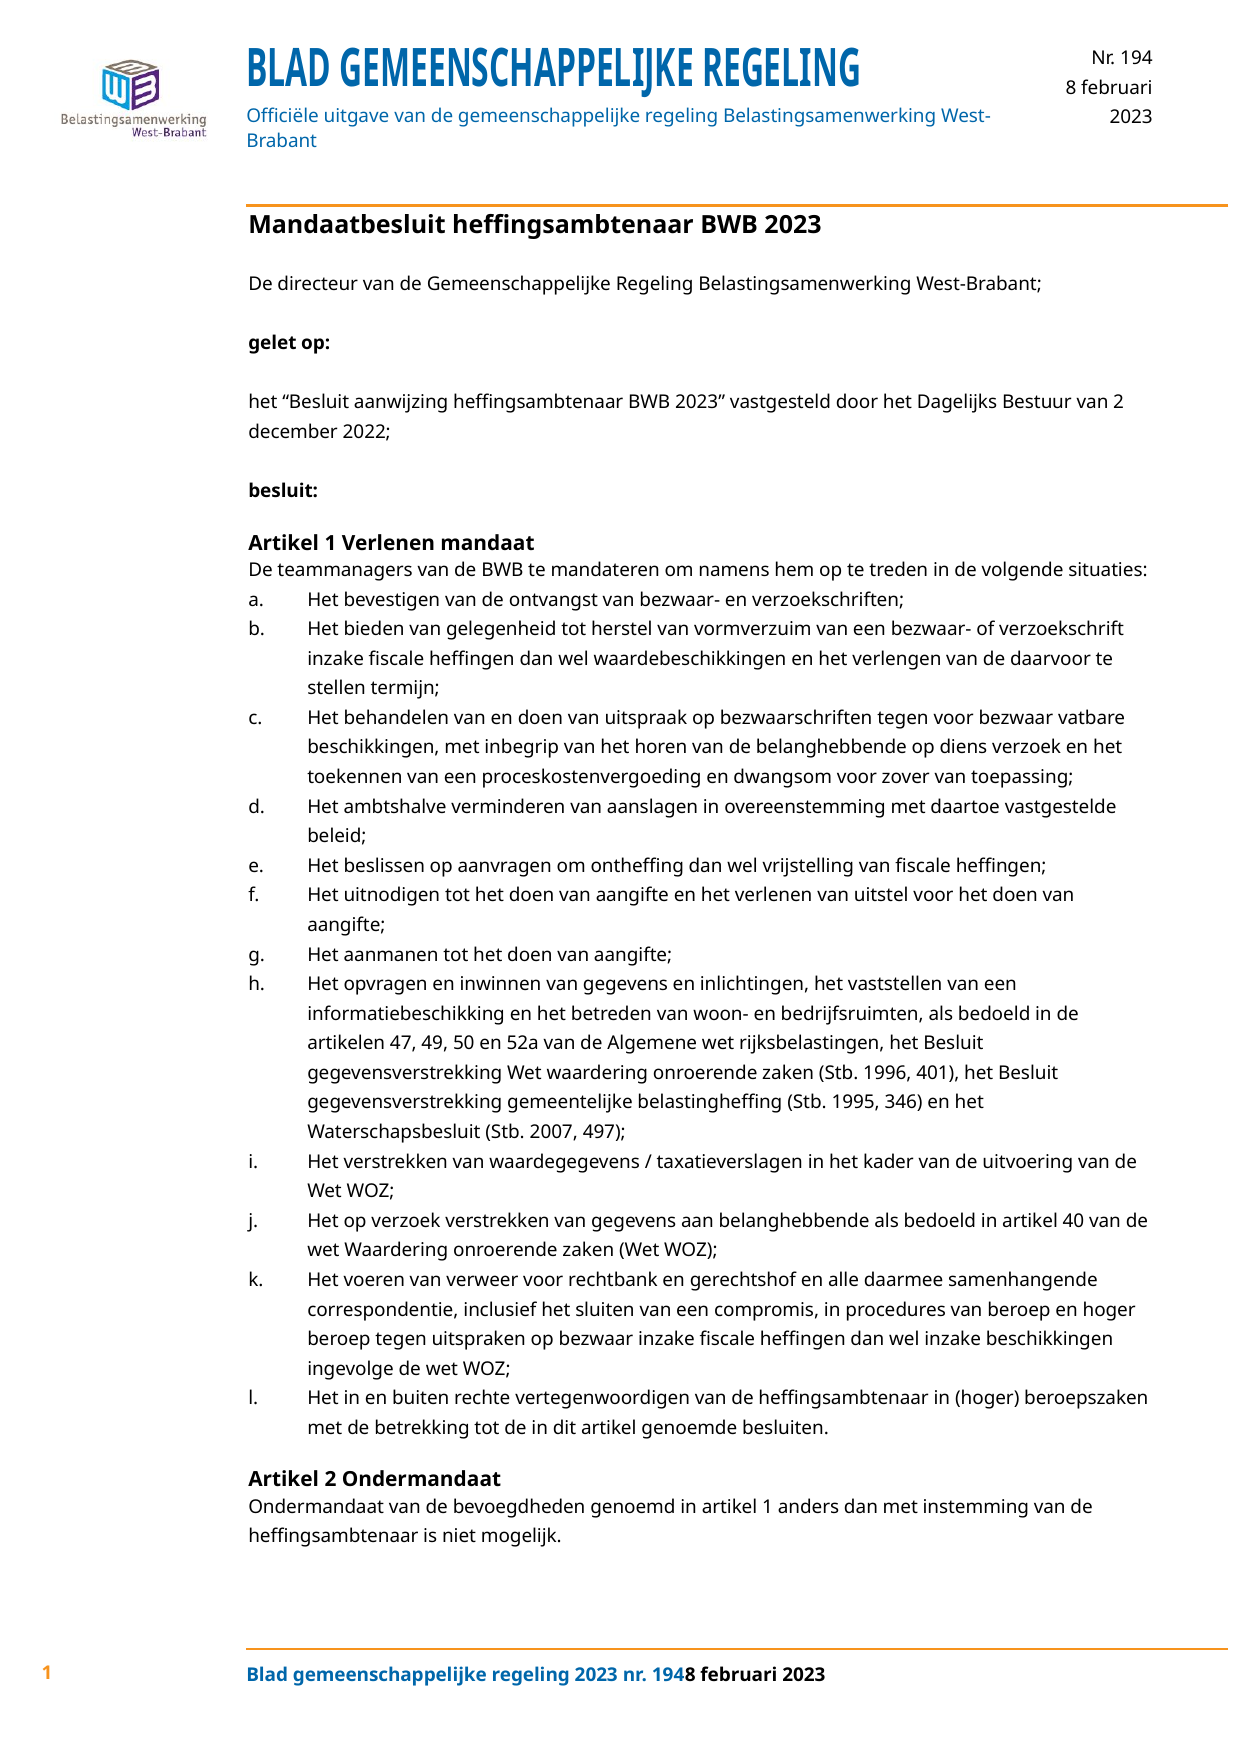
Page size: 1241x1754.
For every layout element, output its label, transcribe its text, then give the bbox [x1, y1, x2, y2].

list Het behandelen van en doen van uitspraak op bezwaarschriften tegen voor bezwaar vatbare beschikkingen, met inbegrip van het horen van de belanghebbende op diens verzoek en het toekennen van een proceskostenvergoeding en dwangsom voor zover van toepassing; [248, 704, 1152, 789]
list Het aanmanen tot het doen van aangifte; [248, 941, 1152, 967]
picture [41, 47, 231, 172]
list Het ambtshalve verminderen van aanslagen in overeenstemming met daartoe vastgestelde beleid; [248, 793, 1152, 848]
text Artikel 1 Verlenen mandaat [248, 528, 1152, 556]
list Het beslissen op aanvragen om ontheffing dan wel vrijstelling van fiscale heffingen; [248, 852, 1152, 878]
text het “Besluit aanwijzing heffingsambtenaar BWB 2023” vastgesteld door het Dagelijks Bestuur van 2 december 2022; [248, 389, 1152, 444]
text besluit: [248, 477, 1152, 503]
text De teammanagers van de BWB te mandateren om namens hem op te treden in de volgende situaties: [248, 556, 1152, 582]
list Het bevestigen van de ontvangst van bezwaar- en verzoekschriften; [248, 586, 1152, 612]
list Het voeren van verweer voor rechtbank en gerechtshof en alle daarmee samenhangende correspondentie, inclusief het sluiten van een compromis, in procedures van beroep en hoger beroep tegen uitspraken op bezwaar inzake fiscale heffingen dan wel inzake beschikkingen ingevolge de wet WOZ; [248, 1266, 1152, 1381]
list Het opvragen en inwinnen van gegevens en inlichtingen, het vaststellen van een informatiebeschikking en het betreden van woon- en bedrijfsruimten, als bedoeld in de artikelen 47, 49, 50 en 52a van de Algemene wet rijksbelastingen, het Besluit gegevensverstrekking Wet waardering onroerende zaken (Stb. 1996, 401), het Besluit gegevensverstrekking gemeentelijke belastingheffing (Stb. 1995, 346) en het Waterschapsbesluit (Stb. 2007, 497); [248, 970, 1152, 1144]
list Het in en buiten rechte vertegenwoordigen van de heffingsambtenaar in (hoger) beroepszaken met de betrekking tot de in dit artikel genoemde besluiten. [248, 1384, 1152, 1440]
list Het uitnodigen tot het doen van aangifte en het verlenen van uitstel voor het doen van aangifte; [248, 882, 1152, 937]
text gelet op: [248, 329, 1152, 355]
text Ondermandaat van de bevoegdheden genoemd in artikel 1 anders dan met instemming van de heffingsambtenaar is niet mogelijk. [248, 1493, 1152, 1548]
text De directeur van de Gemeenschappelijke Regeling Belastingsamenwerking West-Brabant; [248, 270, 1152, 296]
text Artikel 2 Ondermandaat [248, 1464, 1152, 1493]
list Het op verzoek verstrekken van gegevens aan belanghebbende als bedoeld in artikel 40 van de wet Waardering onroerende zaken (Wet WOZ); [248, 1207, 1152, 1262]
list Het bieden van gelegenheid tot herstel van vormverzuim van een bezwaar- of verzoekschrift inzake fiscale heffingen dan wel waardebeschikkingen en het verlengen van de daarvoor te stellen termijn; [248, 615, 1152, 700]
list Het verstrekken van waardegegevens / taxatieverslagen in het kader van de uitvoering van de Wet WOZ; [248, 1148, 1152, 1203]
text Mandaatbesluit heffingsambtenaar BWB 2023 [248, 207, 1152, 241]
